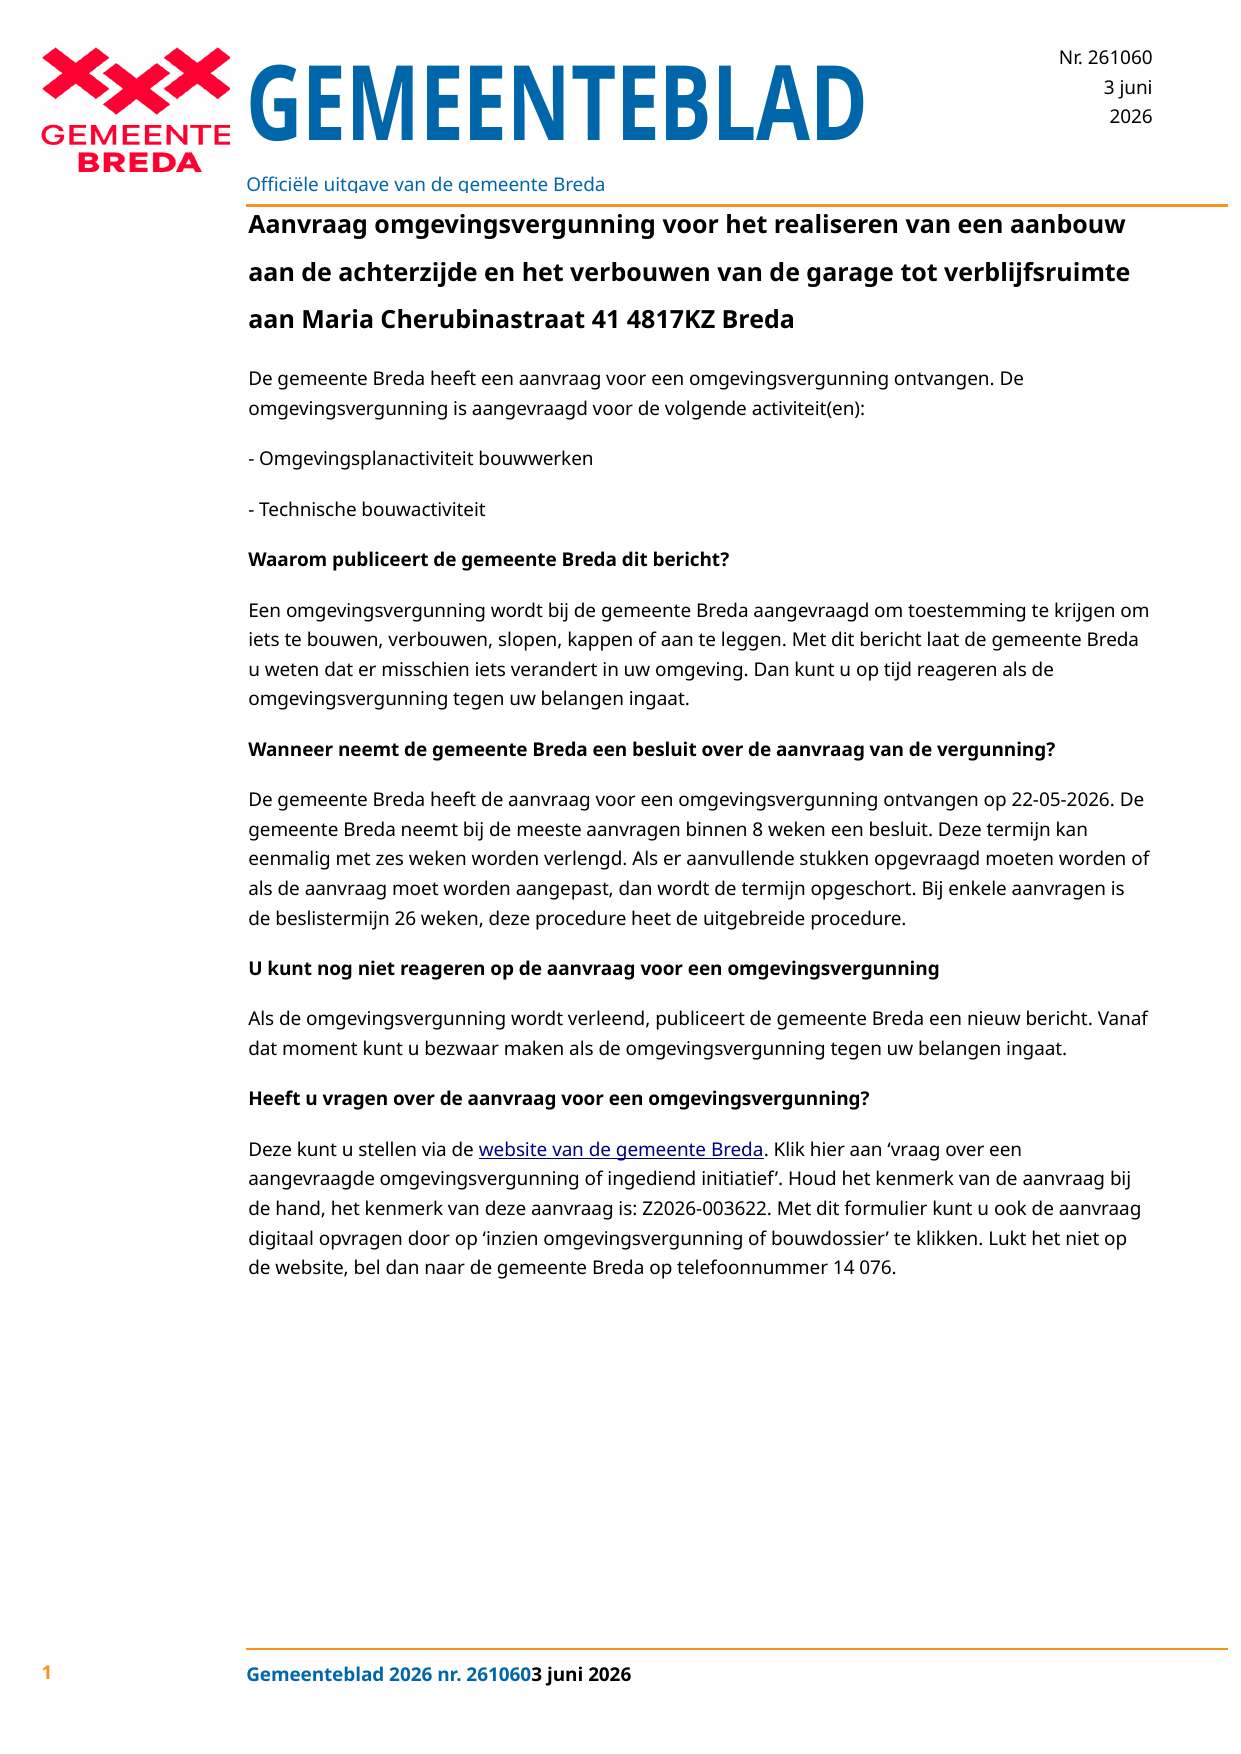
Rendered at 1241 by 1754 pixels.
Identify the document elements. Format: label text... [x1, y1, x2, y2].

text Aanvraag omgevingsvergunning voor het realiseren van een aanbouw aan de achterzijde en het verbouwen van de garage tot verblijfsruimte aan Maria Cherubinastraat 41 4817KZ Breda [248, 207, 1152, 336]
text Deze kunt u stellen via de website van de gemeente Breda. Klik hier aan ‘vraag over een aangevraagde omgevingsvergunning of ingediend initiatief’. Houd het kenmerk van de aanvraag bij de hand, het kenmerk van deze aanvraag is: Z2026-003622. Met dit formulier kunt u ook de aanvraag digitaal opvragen door op ‘inzien omgevingsvergunning of bouwdossier’ te klikken. Lukt het niet op de website, bel dan naar de gemeente Breda op telefoonnummer 14 076. [248, 1136, 1152, 1280]
text De gemeente Breda heeft de aanvraag voor een omgevingsvergunning ontvangen op 22-05-2026. De gemeente Breda neemt bij de meeste aanvragen binnen 8 weken een besluit. Deze termijn kan eenmalig met zes weken worden verlengd. Als er aanvullende stukken opgevraagd moeten worden of als de aanvraag moet worden aangepast, dan wordt de termijn opgeschort. Bij enkele aanvragen is de beslistermijn 26 weken, deze procedure heet de uitgebreide procedure. [248, 786, 1152, 930]
text Heeft u vragen over de aanvraag voor een omgevingsvergunning? [248, 1086, 1152, 1111]
text U kunt nog niet reageren op de aanvraag voor een omgevingsvergunning [248, 955, 1152, 981]
text Wanneer neemt de gemeente Breda een besluit over de aanvraag van de vergunning? [248, 736, 1152, 762]
text Als de omgevingsvergunning wordt verleend, publiceert de gemeente Breda een nieuw bericht. Vanaf dat moment kunt u bezwaar maken als de omgevingsvergunning tegen uw belangen ingaat. [248, 1006, 1152, 1061]
text De gemeente Breda heeft een aanvraag voor een omgevingsvergunning ontvangen. De omgevingsvergunning is aangevraagd voor de volgende activiteit(en): [248, 366, 1152, 421]
text Een omgevingsvergunning wordt bij de gemeente Breda aangevraagd om toestemming te krijgen om iets te bouwen, verbouwen, slopen, kappen of aan te leggen. Met dit bericht laat de gemeente Breda u weten dat er misschien iets verandert in uw omgeving. Dan kunt u op tijd reageren als de omgevingsvergunning tegen uw belangen ingaat. [248, 597, 1152, 711]
text Waarom publiceert de gemeente Breda dit bericht? [248, 546, 1152, 572]
text - Omgevingsplanactiviteit bouwwerken [248, 446, 1152, 471]
picture [41, 47, 231, 172]
text - Technische bouwactiviteit [248, 496, 1152, 522]
